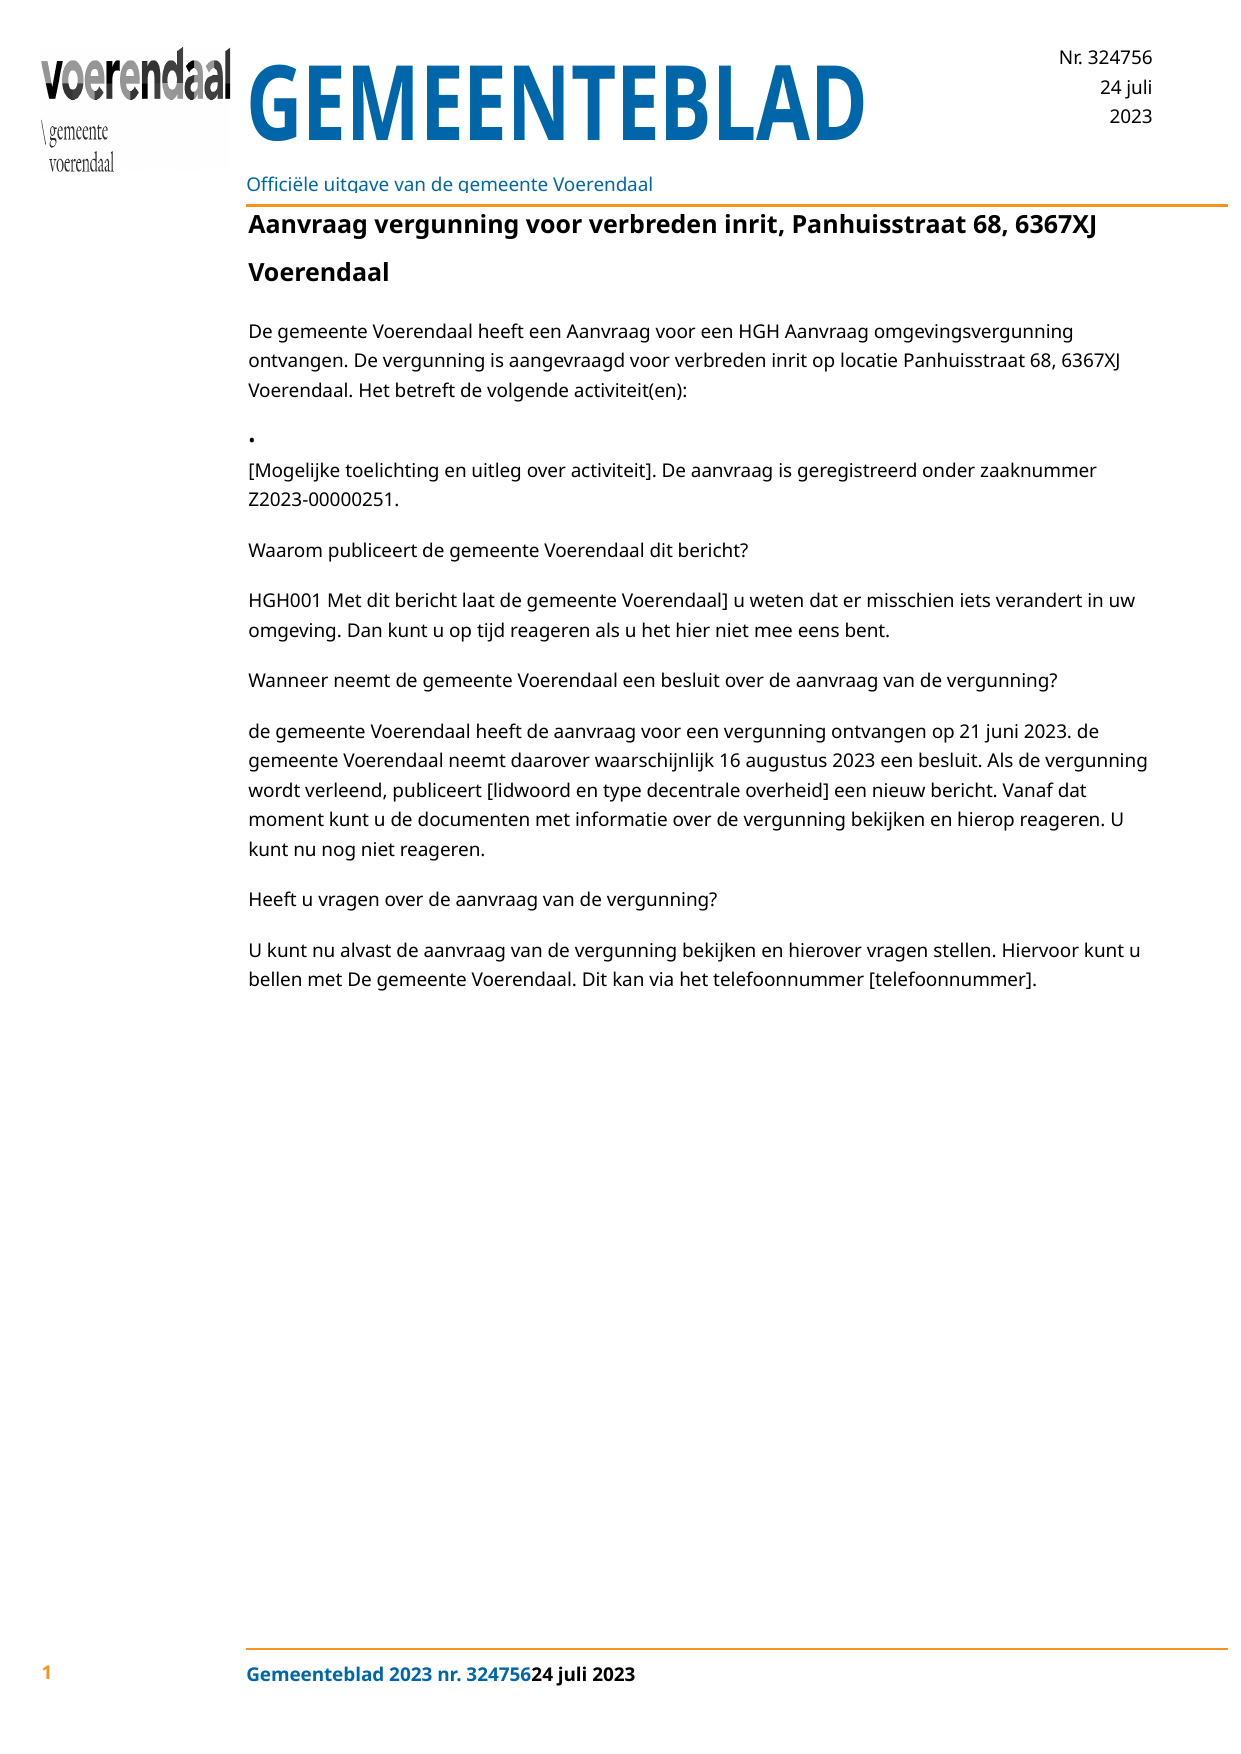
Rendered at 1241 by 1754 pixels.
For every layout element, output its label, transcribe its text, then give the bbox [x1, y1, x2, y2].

text HGH001 Met dit bericht laat de gemeente Voerendaal] u weten dat er misschien iets verandert in uw omgeving. Dan kunt u op tijd reageren als u het hier niet mee eens bent. [248, 587, 1152, 643]
text Waarom publiceert de gemeente Voerendaal dit bericht? [248, 537, 1152, 563]
text Aanvraag vergunning voor verbreden inrit, Panhuisstraat 68, 6367XJ Voerendaal [248, 207, 1152, 288]
text De gemeente Voerendaal heeft een Aanvraag voor een HGH Aanvraag omgevingsvergunning ontvangen. De vergunning is aangevraagd voor verbreden inrit op locatie Panhuisstraat 68, 6367XJ Voerendaal. Het betreft de volgende activiteit(en): [248, 318, 1152, 403]
text [Mogelijke toelichting en uitleg over activiteit]. De aanvraag is geregistreerd onder zaaknummer Z2023-00000251. [248, 457, 1152, 512]
text Wanneer neemt de gemeente Voerendaal een besluit over de aanvraag van de vergunning? [248, 667, 1152, 693]
text Heeft u vragen over de aanvraag van de vergunning? [248, 887, 1152, 912]
text U kunt nu alvast de aanvraag van de vergunning bekijken en hierover vragen stellen. Hiervoor kunt u bellen met De gemeente Voerendaal. Dit kan via het telefoonnummer [telefoonnummer]. [248, 937, 1152, 992]
text de gemeente Voerendaal heeft de aanvraag voor een vergunning ontvangen op 21 juni 2023. de gemeente Voerendaal neemt daarover waarschijnlijk 16 augustus 2023 een besluit. Als de vergunning wordt verleend, publiceert [lidwoord en type decentrale overheid] een nieuw bericht. Vanaf dat moment kunt u de documenten met informatie over de vergunning bekijken en hierop reageren. U kunt nu nog niet reageren. [248, 718, 1152, 862]
picture [41, 47, 231, 172]
